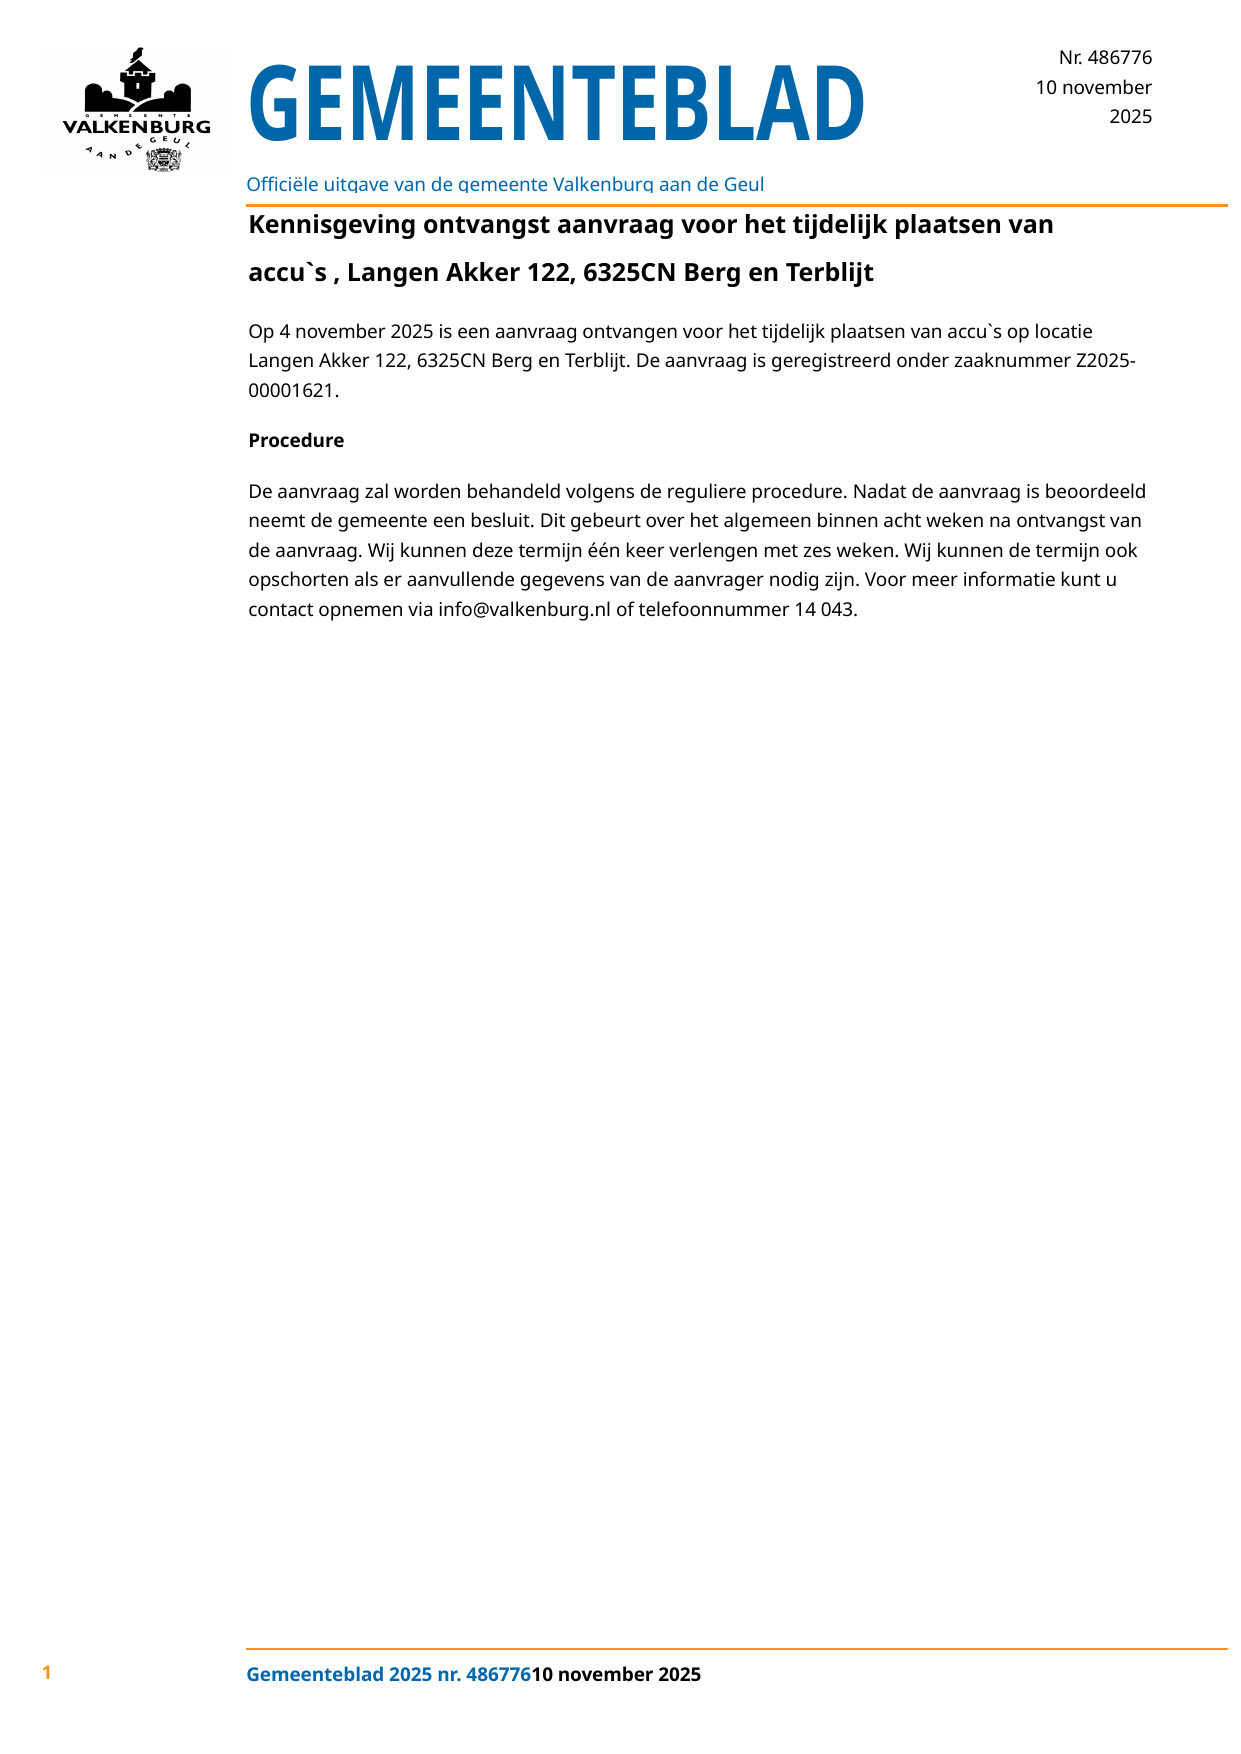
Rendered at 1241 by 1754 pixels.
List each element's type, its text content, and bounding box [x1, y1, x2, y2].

text Kennisgeving ontvangst aanvraag voor het tijdelijk plaatsen van accu`s , Langen Akker 122, 6325CN Berg en Terblijt [248, 207, 1152, 288]
picture [41, 47, 231, 172]
text De aanvraag zal worden behandeld volgens de reguliere procedure. Nadat de aanvraag is beoordeeld neemt de gemeente een besluit. Dit gebeurt over het algemeen binnen acht weken na ontvangst van de aanvraag. Wij kunnen deze termijn één keer verlengen met zes weken. Wij kunnen de termijn ook opschorten als er aanvullende gegevens van de aanvrager nodig zijn. Voor meer informatie kunt u contact opnemen via info@valkenburg.nl of telefoonnummer 14 043. [248, 478, 1152, 622]
text Procedure [248, 427, 1152, 453]
text Op 4 november 2025 is een aanvraag ontvangen voor het tijdelijk plaatsen van accu`s op locatie Langen Akker 122, 6325CN Berg en Terblijt. De aanvraag is geregistreerd onder zaaknummer Z2025-00001621. [248, 318, 1152, 403]
